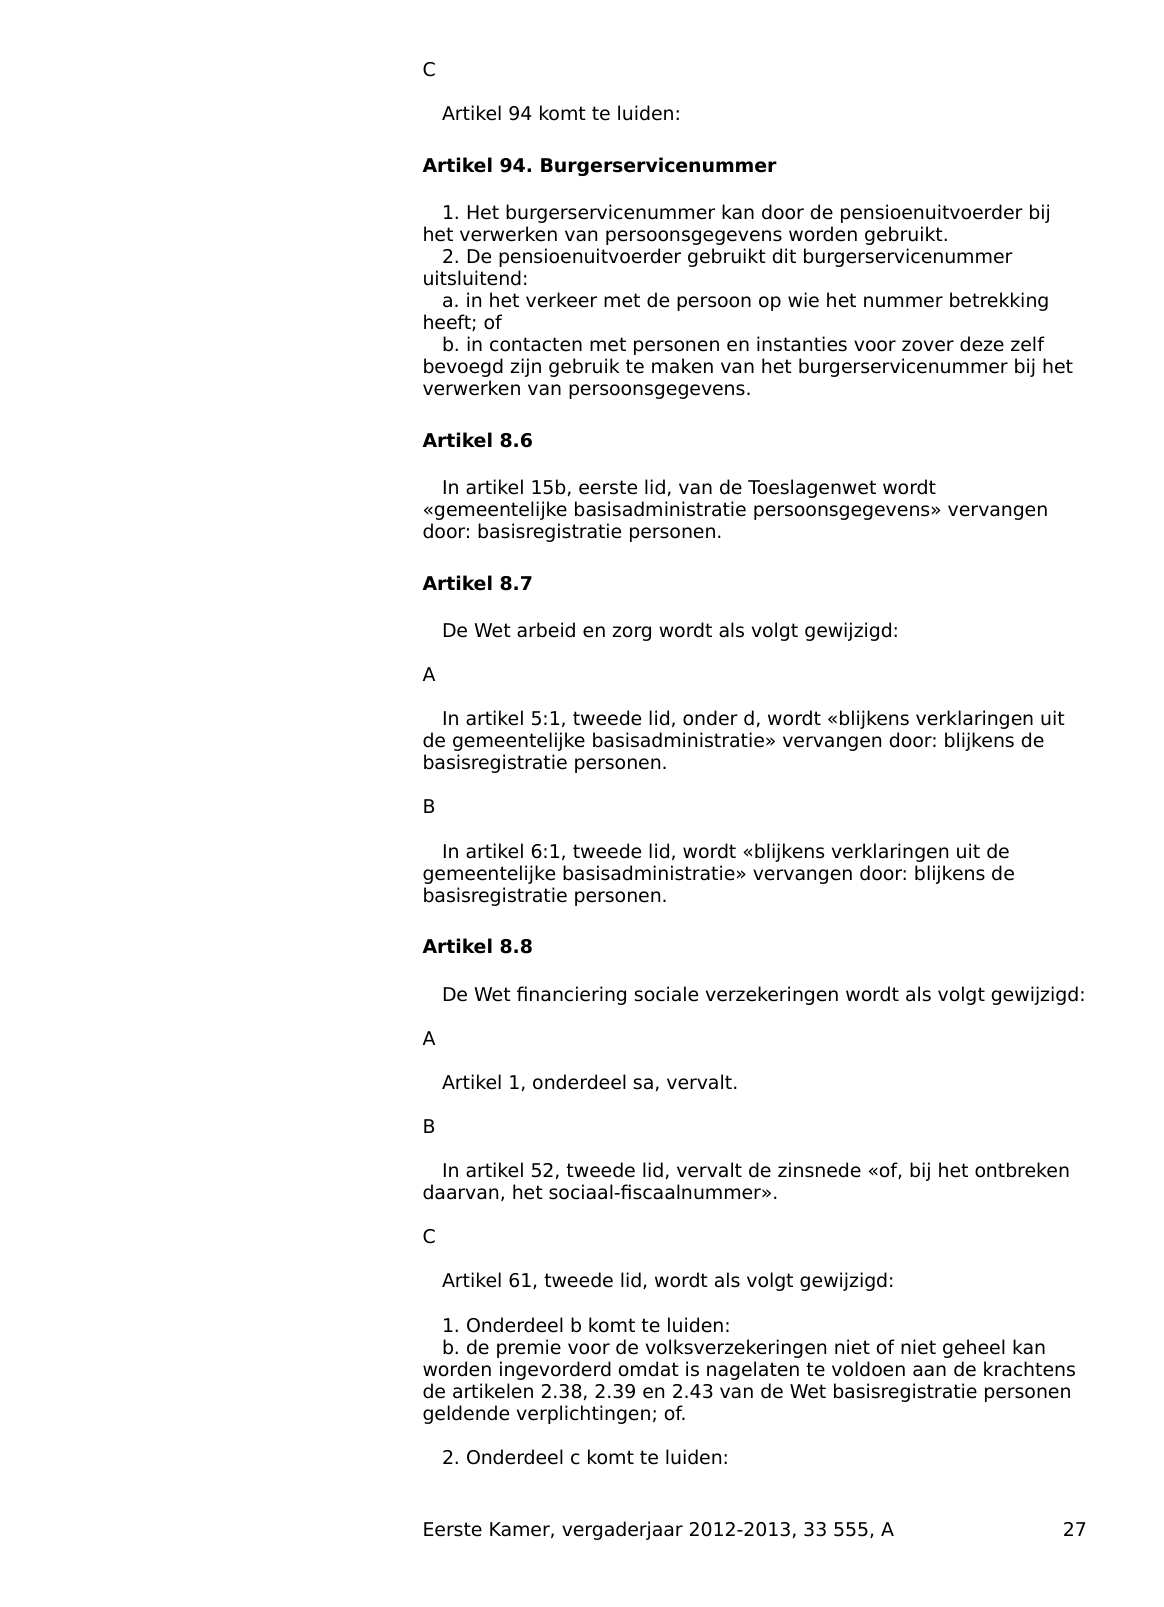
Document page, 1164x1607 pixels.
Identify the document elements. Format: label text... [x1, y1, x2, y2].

text Artikel 61, tweede lid, wordt als volgt gewijzigd: [422, 1270, 1087, 1292]
text De Wet financiering sociale verzekeringen wordt als volgt gewijzigd: [422, 983, 1087, 1005]
text A [422, 1028, 1087, 1049]
text C [422, 59, 1087, 81]
text In artikel 15b, eerste lid, van de Toeslagenwet wordt «gemeentelijke basisadministratie persoonsgegevens» vervangen door: basisregistratie personen. [422, 477, 1087, 543]
text 1. Het burgerservicenummer kan door de pensioenuitvoerder bij het verwerken van persoonsgegevens worden gebruikt. [422, 202, 1087, 246]
text a. in het verkeer met de persoon op wie het nummer betrekking heeft; of [422, 290, 1087, 334]
text b. de premie voor de volksverzekeringen niet of niet geheel kan worden ingevorderd omdat is nagelaten te voldoen aan de krachtens de artikelen 2.38, 2.39 en 2.43 van de Wet basisregistratie personen geldende verplichtingen; of. [422, 1337, 1087, 1424]
text 2. De pensioenuitvoerder gebruikt dit burgerservicenummer uitsluitend: [422, 246, 1087, 290]
text 1. Onderdeel b komt te luiden: [422, 1314, 1087, 1337]
text In artikel 5:1, tweede lid, onder d, wordt «blijkens verklaringen uit de gemeentelijke basisadministratie» vervangen door: blijkens de basisregistratie personen. [422, 708, 1087, 774]
text Artikel 1, onderdeel sa, vervalt. [422, 1072, 1087, 1094]
subtitle Artikel 8.6 [422, 430, 1087, 452]
subtitle Artikel 8.8 [422, 936, 1087, 958]
text b. in contacten met personen en instanties voor zover deze zelf bevoegd zijn gebruik te maken van het burgerservicenummer bij het verwerken van persoonsgegevens. [422, 334, 1087, 400]
text In artikel 52, tweede lid, vervalt de zinsnede «of, bij het ontbreken daarvan, het sociaal-fiscaalnummer». [422, 1160, 1087, 1204]
subtitle Artikel 94. Burgerservicenummer [422, 155, 1087, 177]
text In artikel 6:1, tweede lid, wordt «blijkens verklaringen uit de gemeentelijke basisadministratie» vervangen door: blijkens de basisregistratie personen. [422, 841, 1087, 906]
text A [422, 664, 1087, 686]
text 2. Onderdeel c komt te luiden: [422, 1447, 1087, 1469]
text B [422, 796, 1087, 818]
text C [422, 1226, 1087, 1248]
text B [422, 1116, 1087, 1138]
text De Wet arbeid en zorg wordt als volgt gewijzigd: [422, 620, 1087, 642]
subtitle Artikel 8.7 [422, 573, 1087, 595]
text Artikel 94 komt te luiden: [422, 103, 1087, 125]
